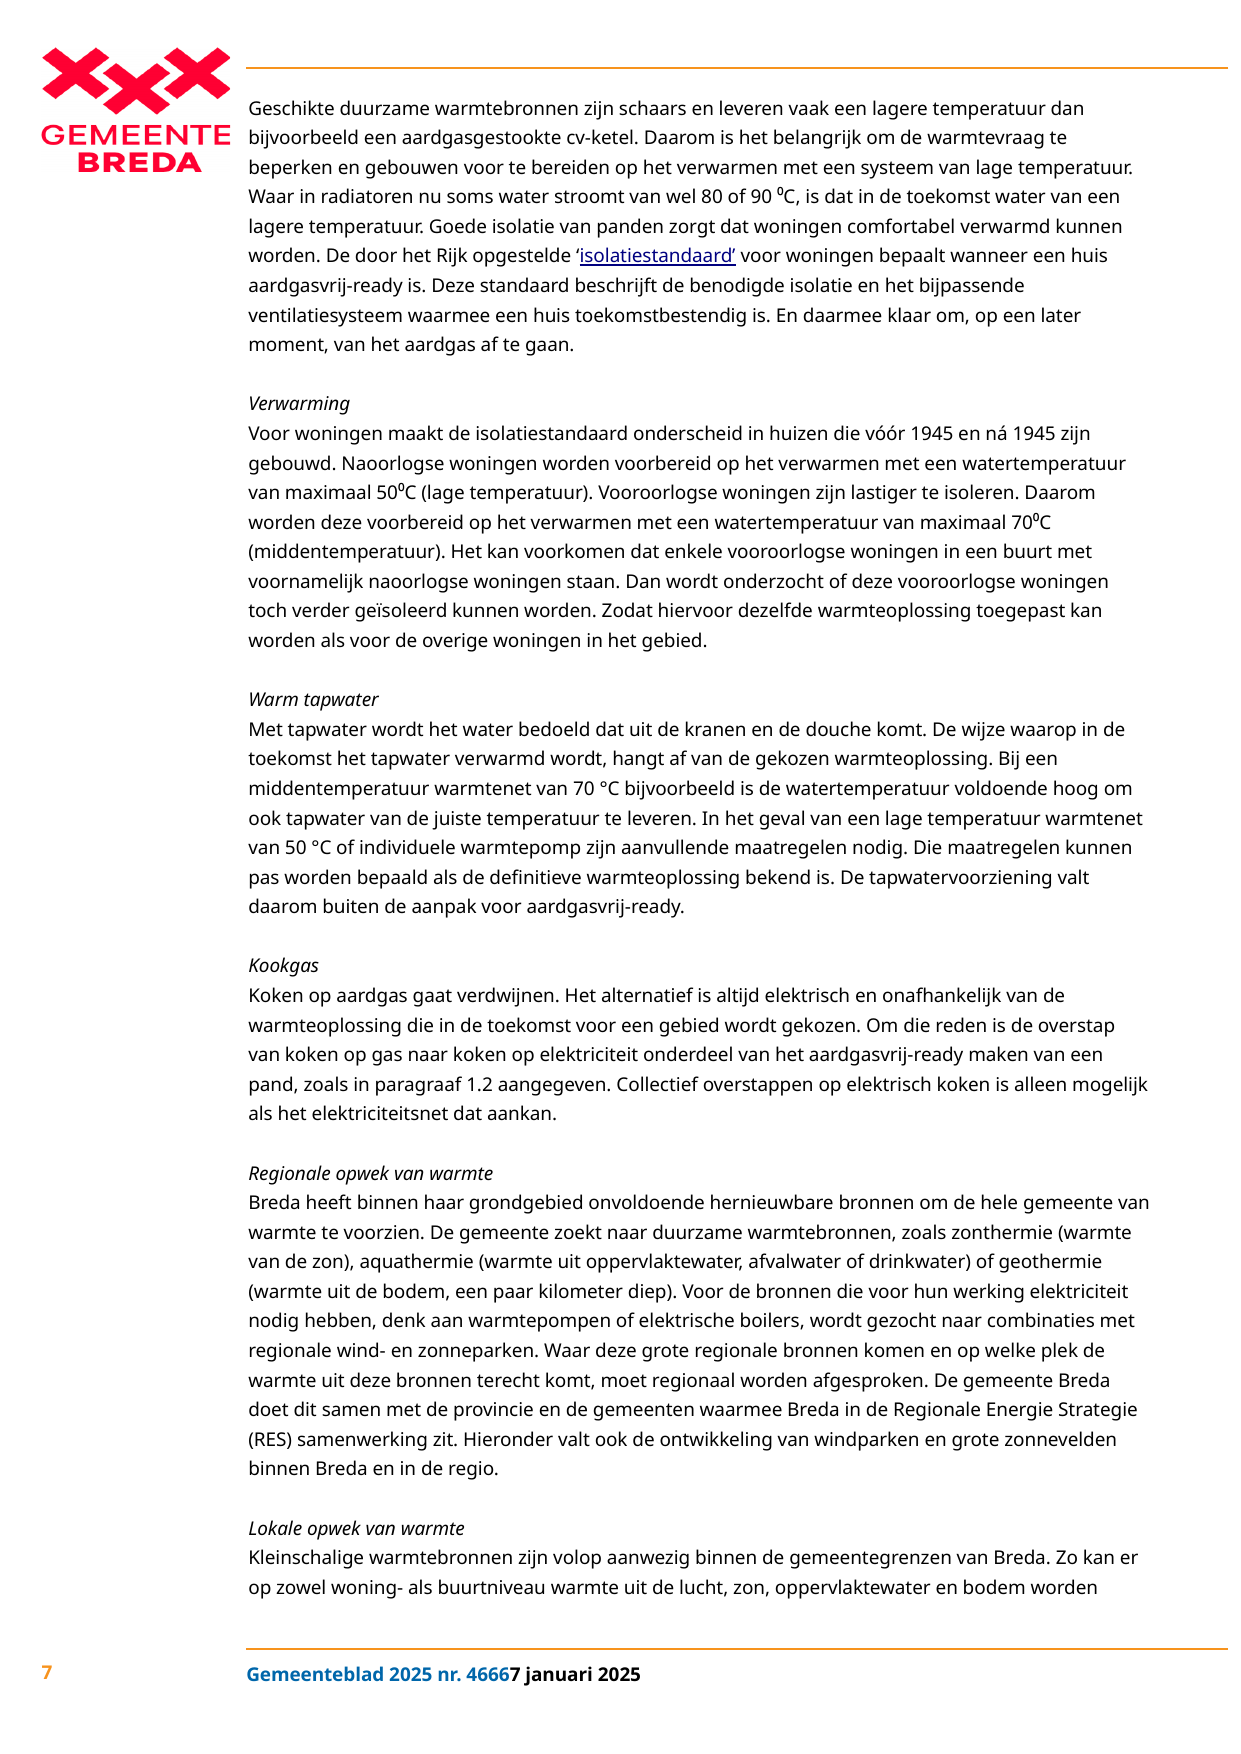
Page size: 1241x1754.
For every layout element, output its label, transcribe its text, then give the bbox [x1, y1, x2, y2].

text Breda heeft binnen haar grondgebied onvoldoende hernieuwbare bronnen om de hele gemeente van warmte te voorzien. De gemeente zoekt naar duurzame warmtebronnen, zoals zonthermie (warmte van de zon), aquathermie (warmte uit oppervlaktewater, afvalwater of drinkwater) of geothermie (warmte uit de bodem, een paar kilometer diep). Voor de bronnen die voor hun werking elektriciteit nodig hebben, denk aan warmtepompen of elektrische boilers, wordt gezocht naar combinaties met regionale wind- en zonneparken. Waar deze grote regionale bronnen komen en op welke plek de warmte uit deze bronnen terecht komt, moet regionaal worden afgesproken. De gemeente Breda doet dit samen met de provincie en de gemeenten waarmee Breda in de Regionale Energie Strategie (RES) samenwerking zit. Hieronder valt ook de ontwikkeling van windparken en grote zonnevelden binnen Breda en in de regio. [248, 1189, 1152, 1481]
text Regionale opwek van warmte [248, 1160, 1152, 1186]
text Kleinschalige warmtebronnen zijn volop aanwezig binnen de gemeentegrenzen van Breda. Zo kan er op zowel woning- als buurtniveau warmte uit de lucht, zon, oppervlaktewater en bodem worden [248, 1544, 1152, 1600]
text Koken op aardgas gaat verdwijnen. Het alternatief is altijd elektrisch en onafhankelijk van de warmteoplossing die in de toekomst voor een gebied wordt gekozen. Om die reden is de overstap van koken op gas naar koken op elektriciteit onderdeel van het aardgasvrij-ready maken van een pand, zoals in paragraaf 1.2 aangegeven. Collectief overstappen op elektrisch koken is alleen mogelijk als het elektriciteitsnet dat aankan. [248, 982, 1152, 1126]
text Warm tapwater [248, 686, 1152, 712]
text Kookgas [248, 953, 1152, 978]
text Voor woningen maakt de isolatiestandaard onderscheid in huizen die vóór 1945 en ná 1945 zijn gebouwd. Naoorlogse woningen worden voorbereid op het verwarmen met een watertemperatuur van maximaal 50⁰C (lage temperatuur). Vooroorlogse woningen zijn lastiger te isoleren. Daarom worden deze voorbereid op het verwarmen met een watertemperatuur van maximaal 70⁰C (middentemperatuur). Het kan voorkomen dat enkele vooroorlogse woningen in een buurt met voornamelijk naoorlogse woningen staan. Dan wordt onderzocht of deze vooroorlogse woningen toch verder geïsoleerd kunnen worden. Zodat hiervoor dezelfde warmteoplossing toegepast kan worden als voor de overige woningen in het gebied. [248, 420, 1152, 653]
text Lokale opwek van warmte [248, 1515, 1152, 1541]
text Met tapwater wordt het water bedoeld dat uit de kranen en de douche komt. De wijze waarop in de toekomst het tapwater verwarmd wordt, hangt af van de gekozen warmteoplossing. Bij een middentemperatuur warmtenet van 70 °C bijvoorbeeld is de watertemperatuur voldoende hoog om ook tapwater van de juiste temperatuur te leveren. In het geval van een lage temperatuur warmtenet van 50 °C of individuele warmtepomp zijn aanvullende maatregelen nodig. Die maatregelen kunnen pas worden bepaald als de definitieve warmteoplossing bekend is. De tapwatervoorziening valt daarom buiten de aanpak voor aardgasvrij-ready. [248, 716, 1152, 919]
picture [41, 47, 231, 172]
text Geschikte duurzame warmtebronnen zijn schaars en leveren vaak een lagere temperatuur dan bijvoorbeeld een aardgasgestookte cv-ketel. Daarom is het belangrijk om de warmtevraag te beperken en gebouwen voor te bereiden op het verwarmen met een systeem van lage temperatuur. Waar in radiatoren nu soms water stroomt van wel 80 of 90 ⁰C, is dat in de toekomst water van een lagere temperatuur. Goede isolatie van panden zorgt dat woningen comfortabel verwarmd kunnen worden. De door het Rijk opgestelde ‘isolatiestandaard’ voor woningen bepaalt wanneer een huis aardgasvrij-ready is. Deze standaard beschrijft de benodigde isolatie en het bijpassende ventilatiesysteem waarmee een huis toekomstbestendig is. En daarmee klaar om, op een later moment, van het aardgas af te gaan. [248, 95, 1152, 357]
text Verwarming [248, 391, 1152, 416]
